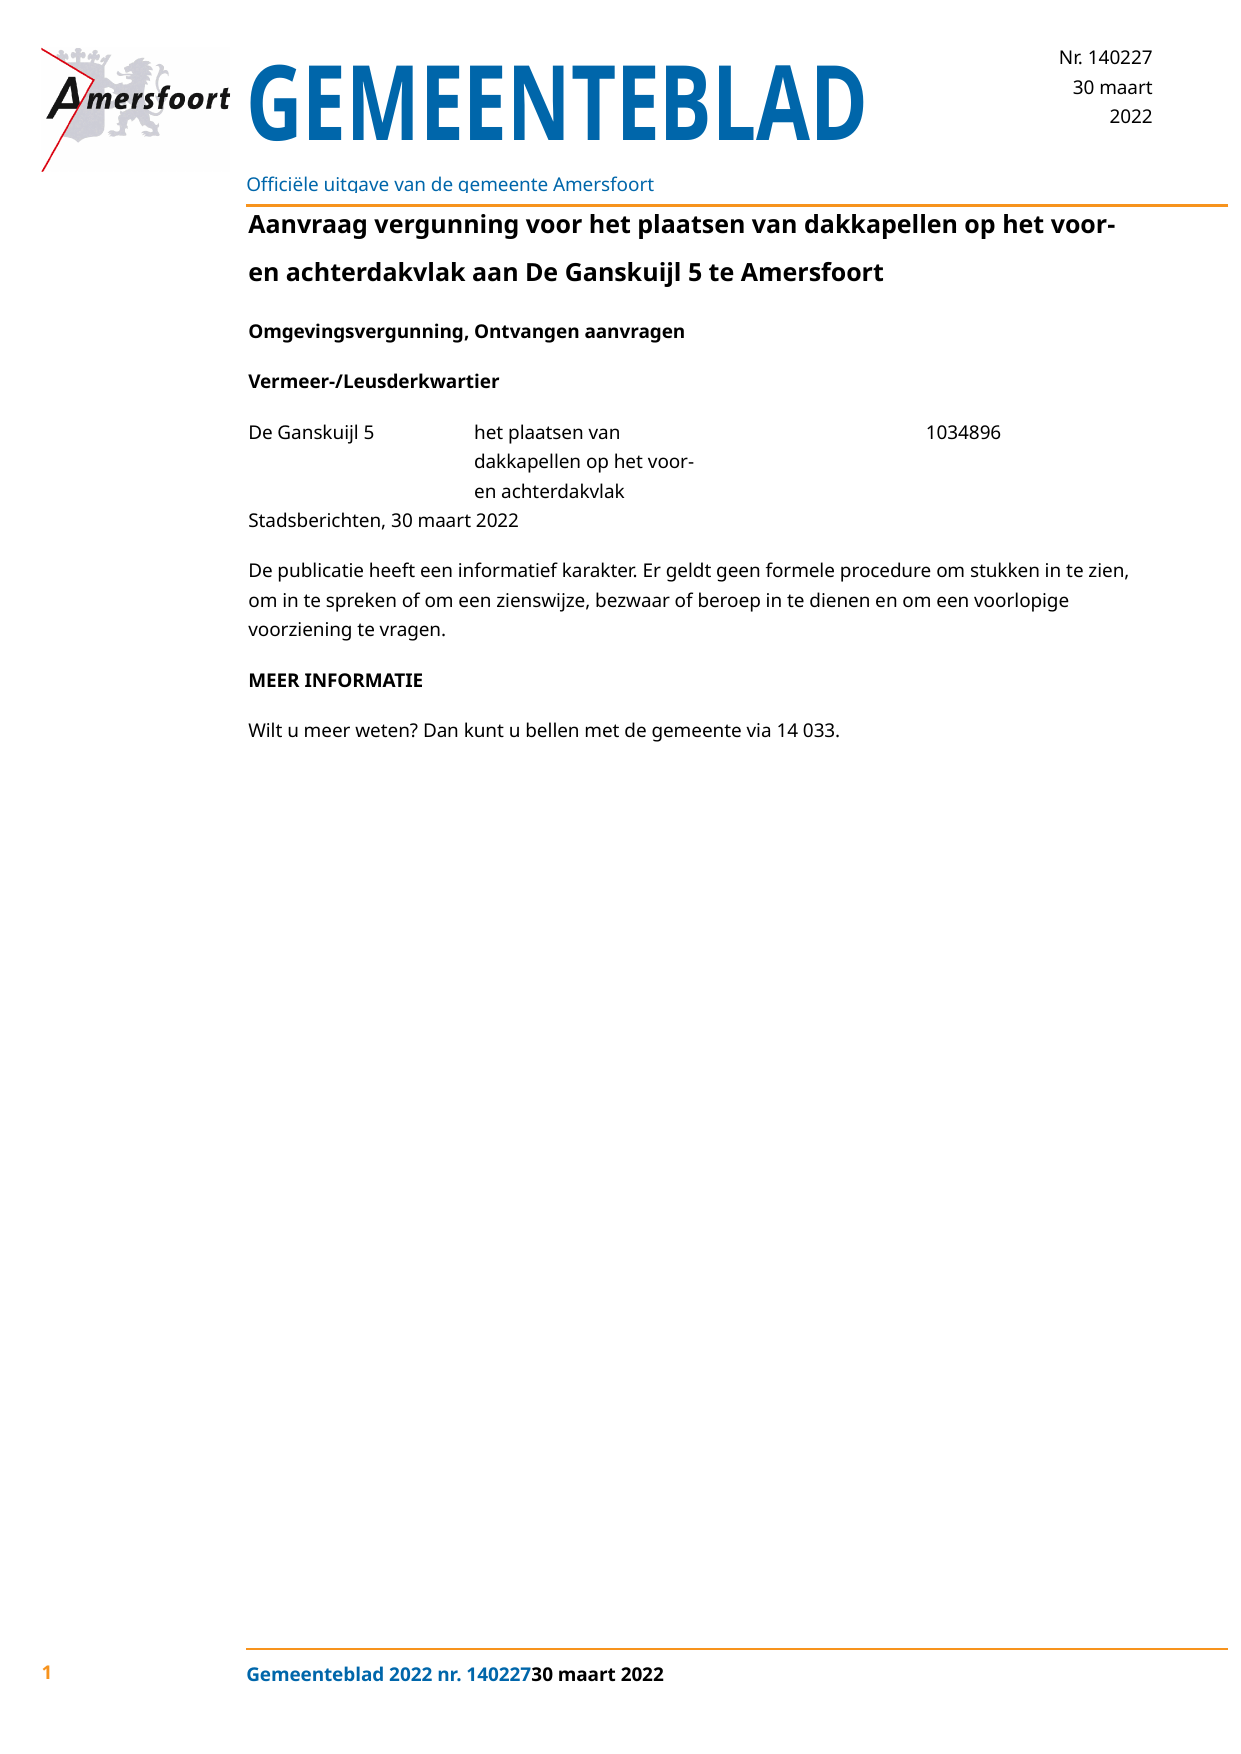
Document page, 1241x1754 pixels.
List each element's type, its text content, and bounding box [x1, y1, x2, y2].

table_header het plaatsen van dakkapellen op het voor- en achterdakvlak [474, 419, 700, 504]
table_header 1034896 [926, 419, 1152, 504]
table_header [700, 419, 926, 504]
text Stadsberichten, 30 maart 2022 [248, 507, 1152, 533]
text Omgevingsvergunning, Ontvangen aanvragen [248, 318, 1152, 344]
text Aanvraag vergunning voor het plaatsen van dakkapellen op het voor- en achterdakvlak aan De Ganskuijl 5 te Amersfoort [248, 207, 1152, 288]
text Vermeer-/Leusderkwartier [248, 368, 1152, 394]
table_header De Ganskuijl 5 [248, 419, 474, 504]
text Wilt u meer weten? Dan kunt u bellen met de gemeente via 14 033. [248, 717, 1152, 743]
text De publicatie heeft een informatief karakter. Er geldt geen formele procedure om stukken in te zien, om in te spreken of om een zienswijze, bezwaar of beroep in te dienen en om een voorlopige voorziening te vragen. [248, 557, 1152, 642]
text MEER INFORMATIE [248, 667, 1152, 693]
picture [41, 47, 231, 172]
